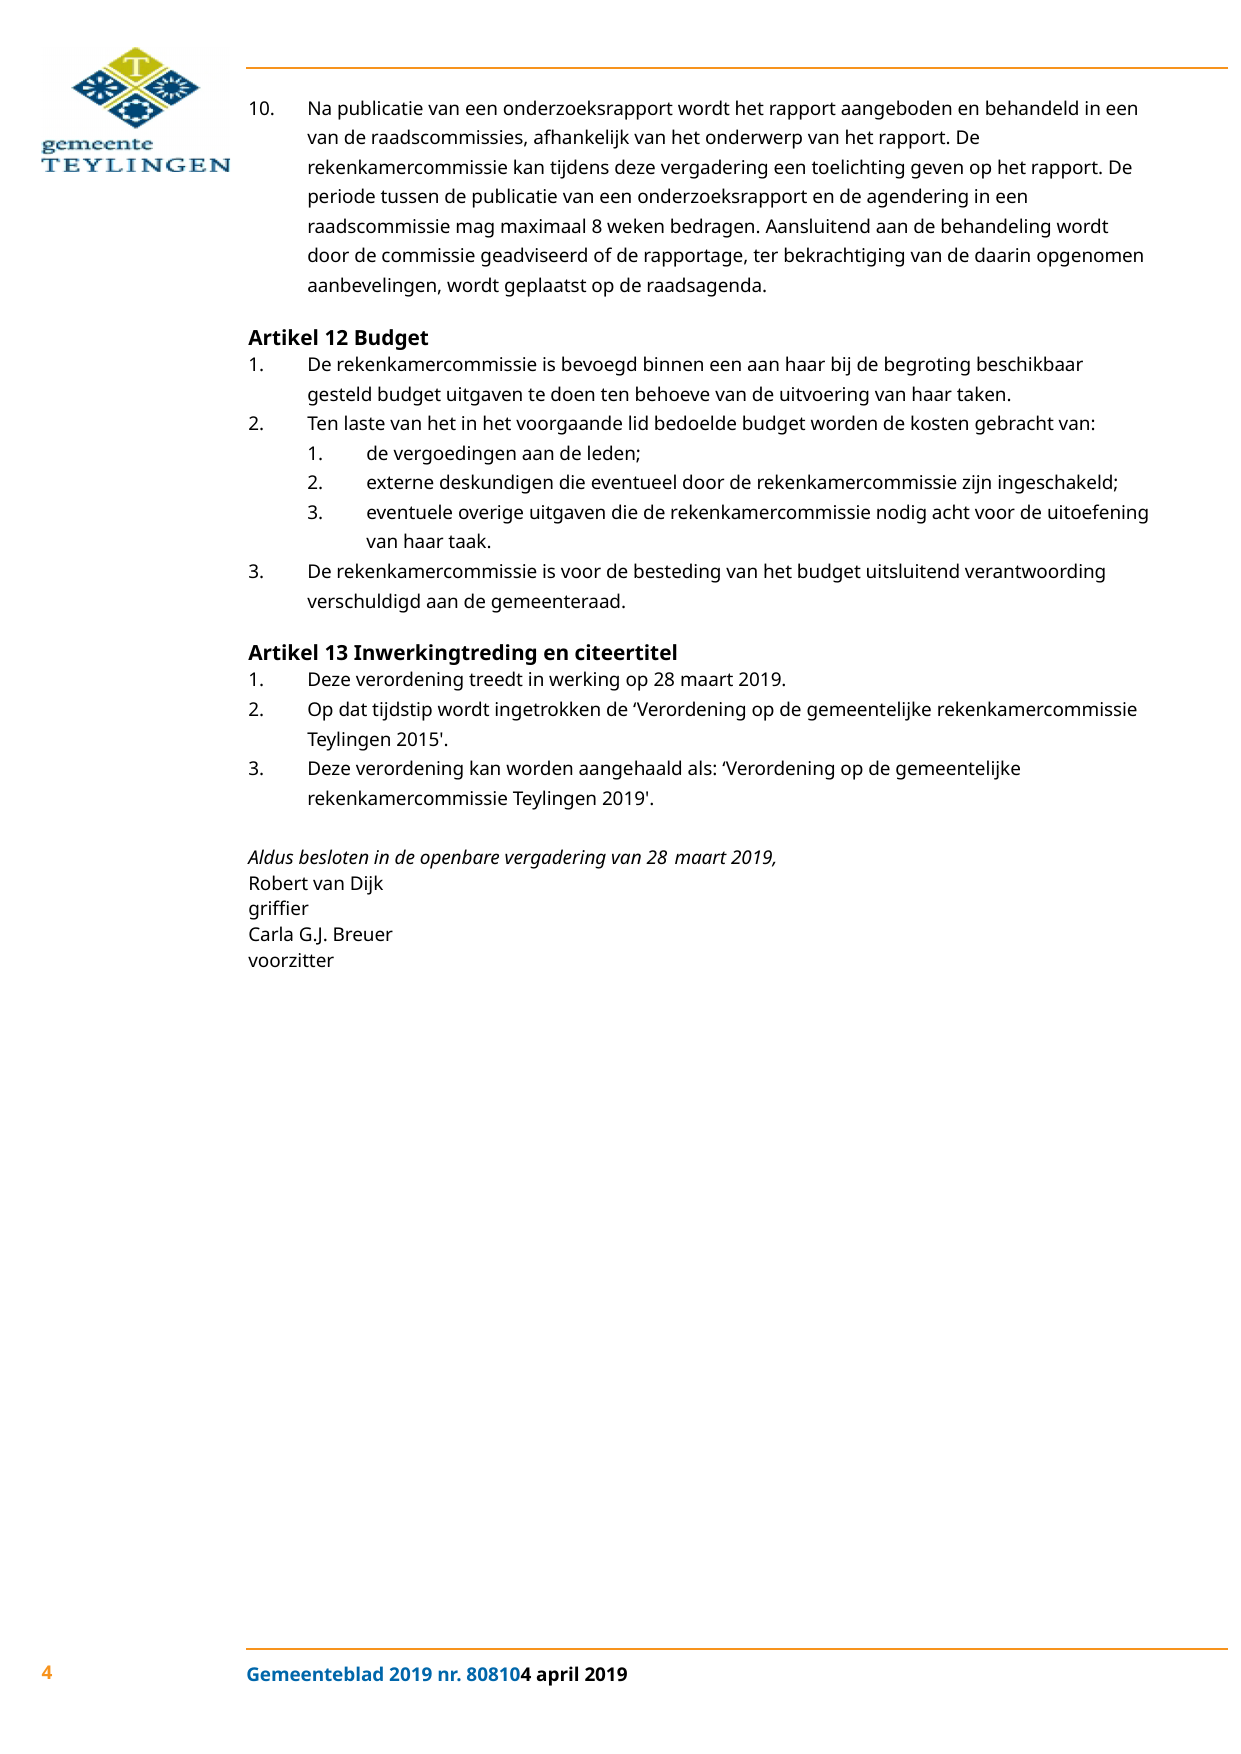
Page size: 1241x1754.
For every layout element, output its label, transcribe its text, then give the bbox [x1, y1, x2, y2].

text Robert van Dijk [248, 870, 1152, 896]
picture [41, 47, 231, 172]
text Artikel 12 Budget [248, 323, 1152, 351]
text voorzitter [248, 947, 1152, 973]
list Ten laste van het in het voorgaande lid bedoelde budget worden de kosten gebracht van: [248, 410, 1152, 436]
list Op dat tijdstip wordt ingetrokken de ‘Verordening op de gemeentelijke rekenkamercommissie Teylingen 2015'. [248, 696, 1152, 752]
text Carla G.J. Breuer [248, 921, 1152, 947]
list externe deskundigen die eventueel door de rekenkamercommissie zijn ingeschakeld; [307, 469, 1152, 495]
list Deze verordening kan worden aangehaald als: ‘Verordening op de gemeentelijke rekenkamercommissie Teylingen 2019'. [248, 755, 1152, 811]
text Aldus besloten in de openbare vergadering van 28 maart 2019, [248, 844, 1152, 870]
list Deze verordening treedt in werking op 28 maart 2019. [248, 667, 1152, 692]
list eventuele overige uitgaven die de rekenkamercommissie nodig acht voor de uitoefening van haar taak. [307, 499, 1152, 554]
list de vergoedingen aan de leden; [307, 440, 1152, 466]
list De rekenkamercommissie is bevoegd binnen een aan haar bij de begroting beschikbaar gesteld budget uitgaven te doen ten behoeve van de uitvoering van haar taken. [248, 351, 1152, 406]
list De rekenkamercommissie is voor de besteding van het budget uitsluitend verantwoording verschuldigd aan de gemeenteraad. [248, 558, 1152, 613]
text griffier [248, 896, 1152, 921]
list Na publicatie van een onderzoeksrapport wordt het rapport aangeboden en behandeld in een van de raadscommissies, afhankelijk van het onderwerp van het rapport. De rekenkamercommissie kan tijdens deze vergadering een toelichting geven op het rapport. De periode tussen de publicatie van een onderzoeksrapport en de agendering in een raadscommissie mag maximaal 8 weken bedragen. Aansluitend aan de behandeling wordt door de commissie geadviseerd of de rapportage, ter bekrachtiging van de daarin opgenomen aanbevelingen, wordt geplaatst op de raadsagenda. [248, 95, 1152, 298]
text Artikel 13 Inwerkingtreding en citeertitel [248, 638, 1152, 667]
